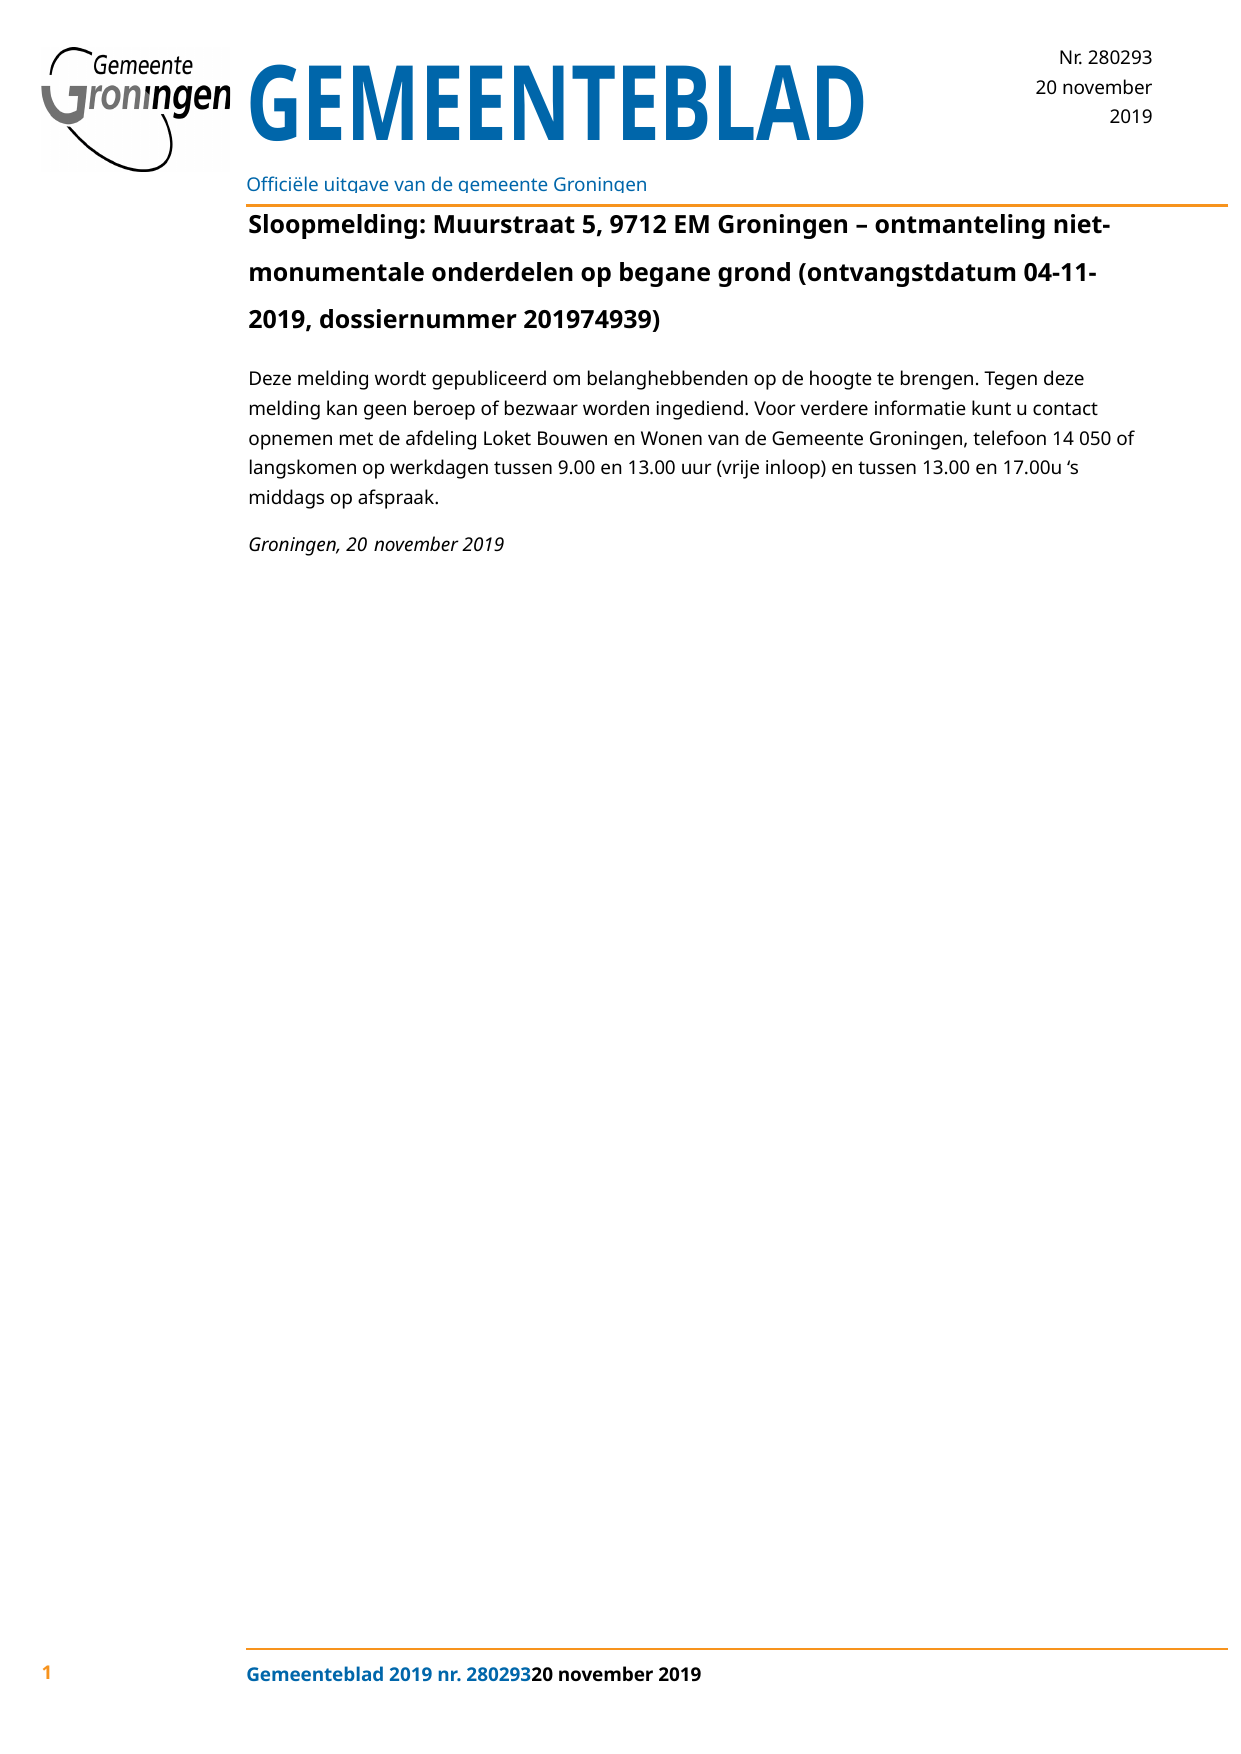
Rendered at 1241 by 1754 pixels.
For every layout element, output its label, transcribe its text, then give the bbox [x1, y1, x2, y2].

text Sloopmelding: Muurstraat 5, 9712 EM Groningen – ontmanteling niet-monumentale onderdelen op begane grond (ontvangstdatum 04-11-2019, dossiernummer 201974939) [248, 207, 1152, 336]
text Groningen, 20 november 2019 [248, 532, 1152, 557]
text Deze melding wordt gepubliceerd om belanghebbenden op de hoogte te brengen. Tegen deze melding kan geen beroep of bezwaar worden ingediend. Voor verdere informatie kunt u contact opnemen met de afdeling Loket Bouwen en Wonen van de Gemeente Groningen, telefoon 14 050 of langskomen op werkdagen tussen 9.00 en 13.00 uur (vrije inloop) en tussen 13.00 en 17.00u ‘s middags op afspraak. [248, 366, 1152, 509]
picture [41, 47, 231, 172]
